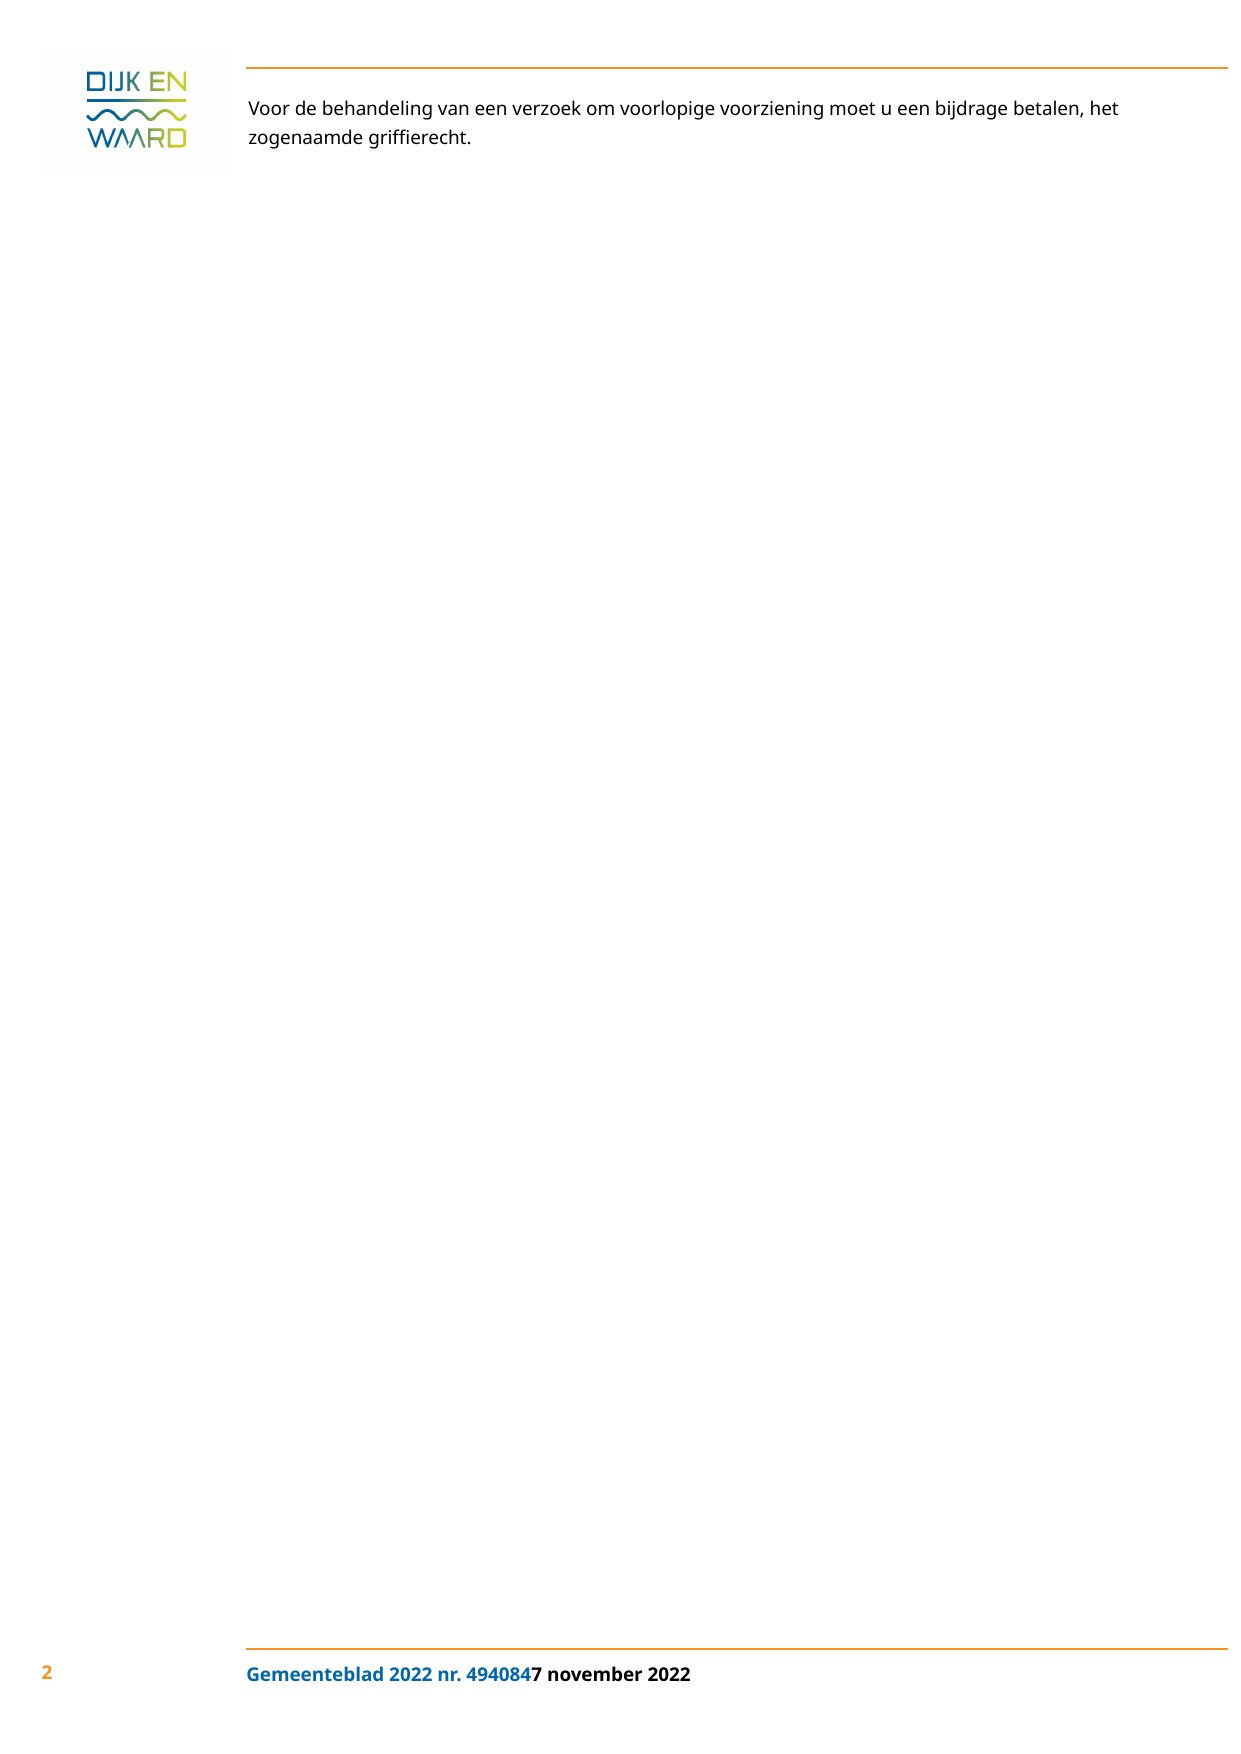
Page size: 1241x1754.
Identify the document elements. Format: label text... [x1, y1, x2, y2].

picture [41, 47, 231, 172]
text Voor de behandeling van een verzoek om voorlopige voorziening moet u een bijdrage betalen, het zogenaamde griffierecht. [248, 95, 1152, 150]
